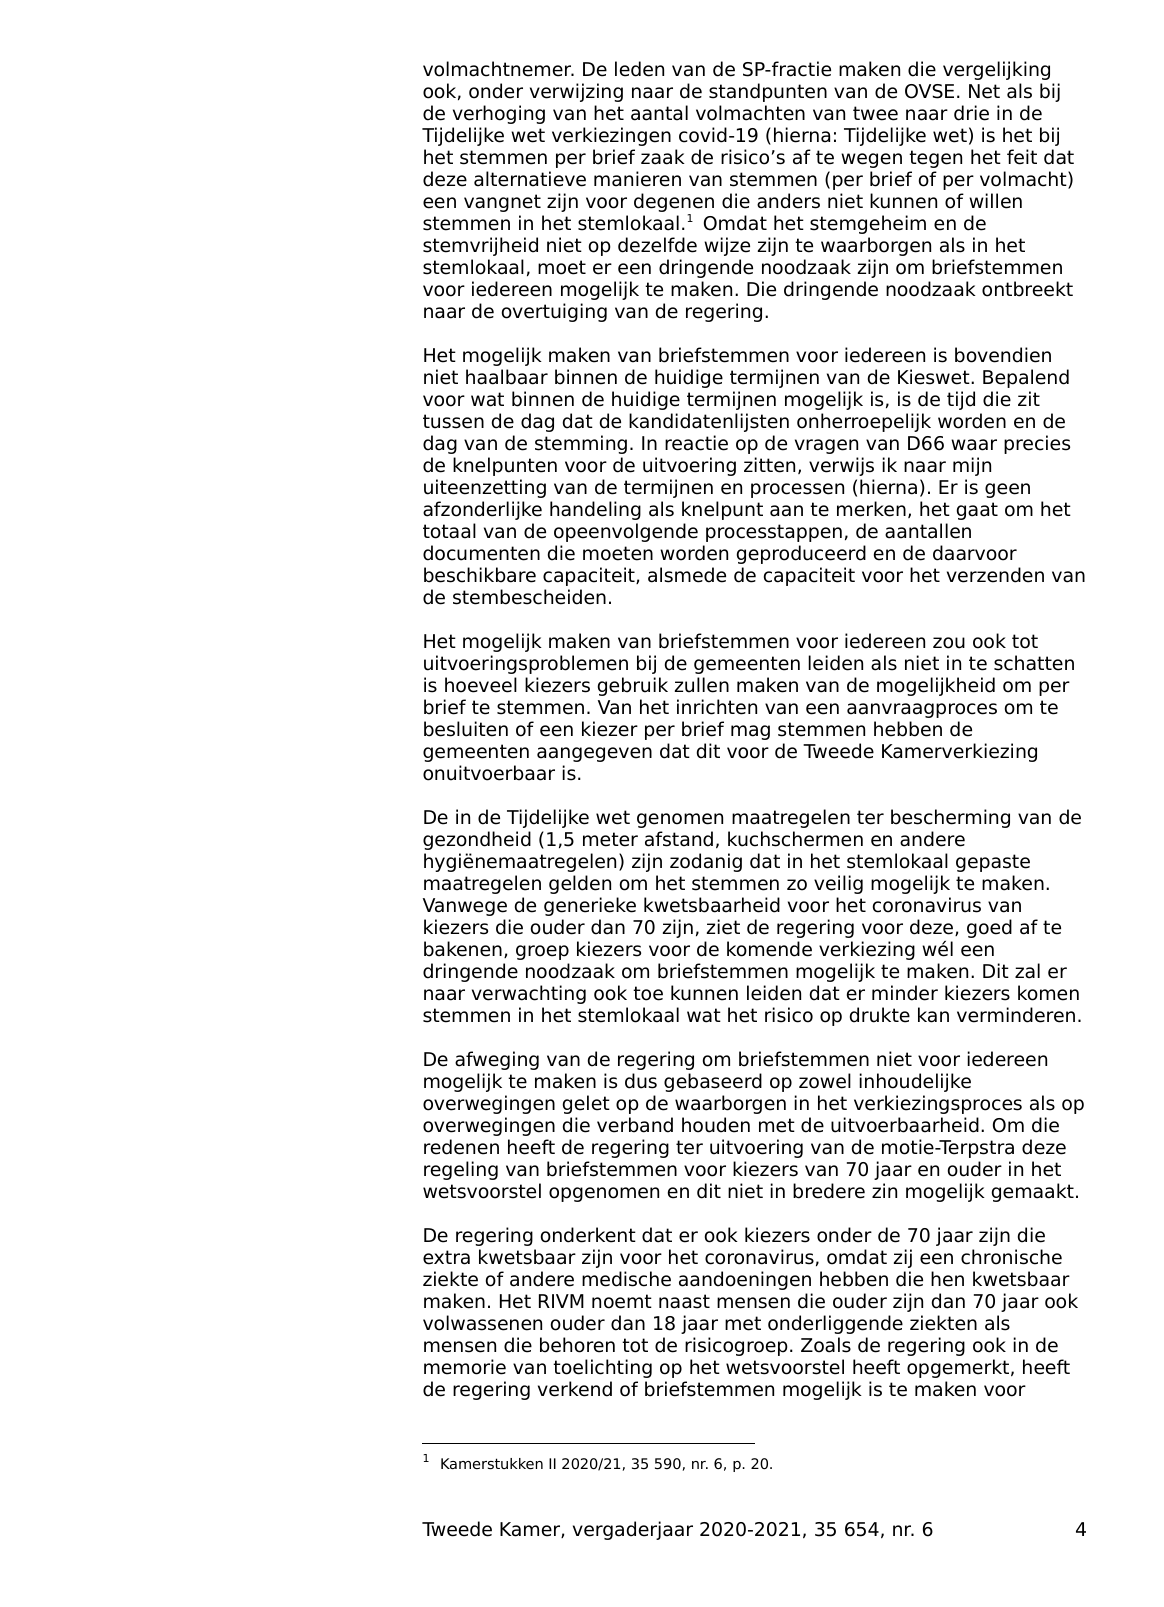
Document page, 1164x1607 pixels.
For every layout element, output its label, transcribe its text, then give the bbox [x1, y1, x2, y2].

text Het mogelijk maken van briefstemmen voor iedereen zou ook tot uitvoeringsproblemen bij de gemeenten leiden als niet in te schatten is hoeveel kiezers gebruik zullen maken van de mogelijkheid om per brief te stemmen. Van het inrichten van een aanvraagproces om te besluiten of een kiezer per brief mag stemmen hebben de gemeenten aangegeven dat dit voor de Tweede Kamerverkiezing onuitvoerbaar is. [422, 631, 1087, 785]
text volmachtnemer. De leden van de SP-fractie maken die vergelijking ook, onder verwijzing naar de standpunten van de OVSE. Net als bij de verhoging van het aantal volmachten van twee naar drie in de Tijdelijke wet verkiezingen covid-19 (hierna: Tijdelijke wet) is het bij het stemmen per brief zaak de risico’s af te wegen tegen het feit dat deze alternatieve manieren van stemmen (per brief of per volmacht) een vangnet zijn voor degenen die anders niet kunnen of willen stemmen in het stemlokaal. Omdat het stemgeheim en de stemvrijheid niet op dezelfde wijze zijn te waarborgen als in het stemlokaal, moet er een dringende noodzaak zijn om briefstemmen voor iedereen mogelijk te maken. Die dringende noodzaak ontbreekt naar de overtuiging van de regering. [422, 59, 1087, 323]
text Het mogelijk maken van briefstemmen voor iedereen is bovendien niet haalbaar binnen de huidige termijnen van de Kieswet. Bepalend voor wat binnen de huidige termijnen mogelijk is, is de tijd die zit tussen de dag dat de kandidatenlijsten onherroepelijk worden en de dag van de stemming. In reactie op de vragen van D66 waar precies de knelpunten voor de uitvoering zitten, verwijs ik naar mijn uiteenzetting van de termijnen en processen (hierna). Er is geen afzonderlijke handeling als knelpunt aan te merken, het gaat om het totaal van de opeenvolgende processtappen, de aantallen documenten die moeten worden geproduceerd en de daarvoor beschikbare capaciteit, alsmede de capaciteit voor het verzenden van de stembescheiden. [422, 345, 1087, 609]
text De in de Tijdelijke wet genomen maatregelen ter bescherming van de gezondheid (1,5 meter afstand, kuchschermen en andere hygiënemaatregelen) zijn zodanig dat in het stemlokaal gepaste maatregelen gelden om het stemmen zo veilig mogelijk te maken. Vanwege de generieke kwetsbaarheid voor het coronavirus van kiezers die ouder dan 70 zijn, ziet de regering voor deze, goed af te bakenen, groep kiezers voor de komende verkiezing wél een dringende noodzaak om briefstemmen mogelijk te maken. Dit zal er naar verwachting ook toe kunnen leiden dat er minder kiezers komen stemmen in het stemlokaal wat het risico op drukte kan verminderen. [422, 807, 1087, 1027]
text De regering onderkent dat er ook kiezers onder de 70 jaar zijn die extra kwetsbaar zijn voor het coronavirus, omdat zij een chronische ziekte of andere medische aandoeningen hebben die hen kwetsbaar maken. Het RIVM noemt naast mensen die ouder zijn dan 70 jaar ook volwassenen ouder dan 18 jaar met onderliggende ziekten als mensen die behoren tot de risicogroep. Zoals de regering ook in de memorie van toelichting op het wetsvoorstel heeft opgemerkt, heeft de regering verkend of briefstemmen mogelijk is te maken voor [422, 1225, 1087, 1401]
text De afweging van de regering om briefstemmen niet voor iedereen mogelijk te maken is dus gebaseerd op zowel inhoudelijke overwegingen gelet op de waarborgen in het verkiezingsproces als op overwegingen die verband houden met de uitvoerbaarheid. Om die redenen heeft de regering ter uitvoering van de motie-Terpstra deze regeling van briefstemmen voor kiezers van 70 jaar en ouder in het wetsvoorstel opgenomen en dit niet in bredere zin mogelijk gemaakt. [422, 1049, 1087, 1203]
text Kamerstukken II 2020/21, 35 590, nr. 6, p. 20. [422, 1452, 1087, 1474]
